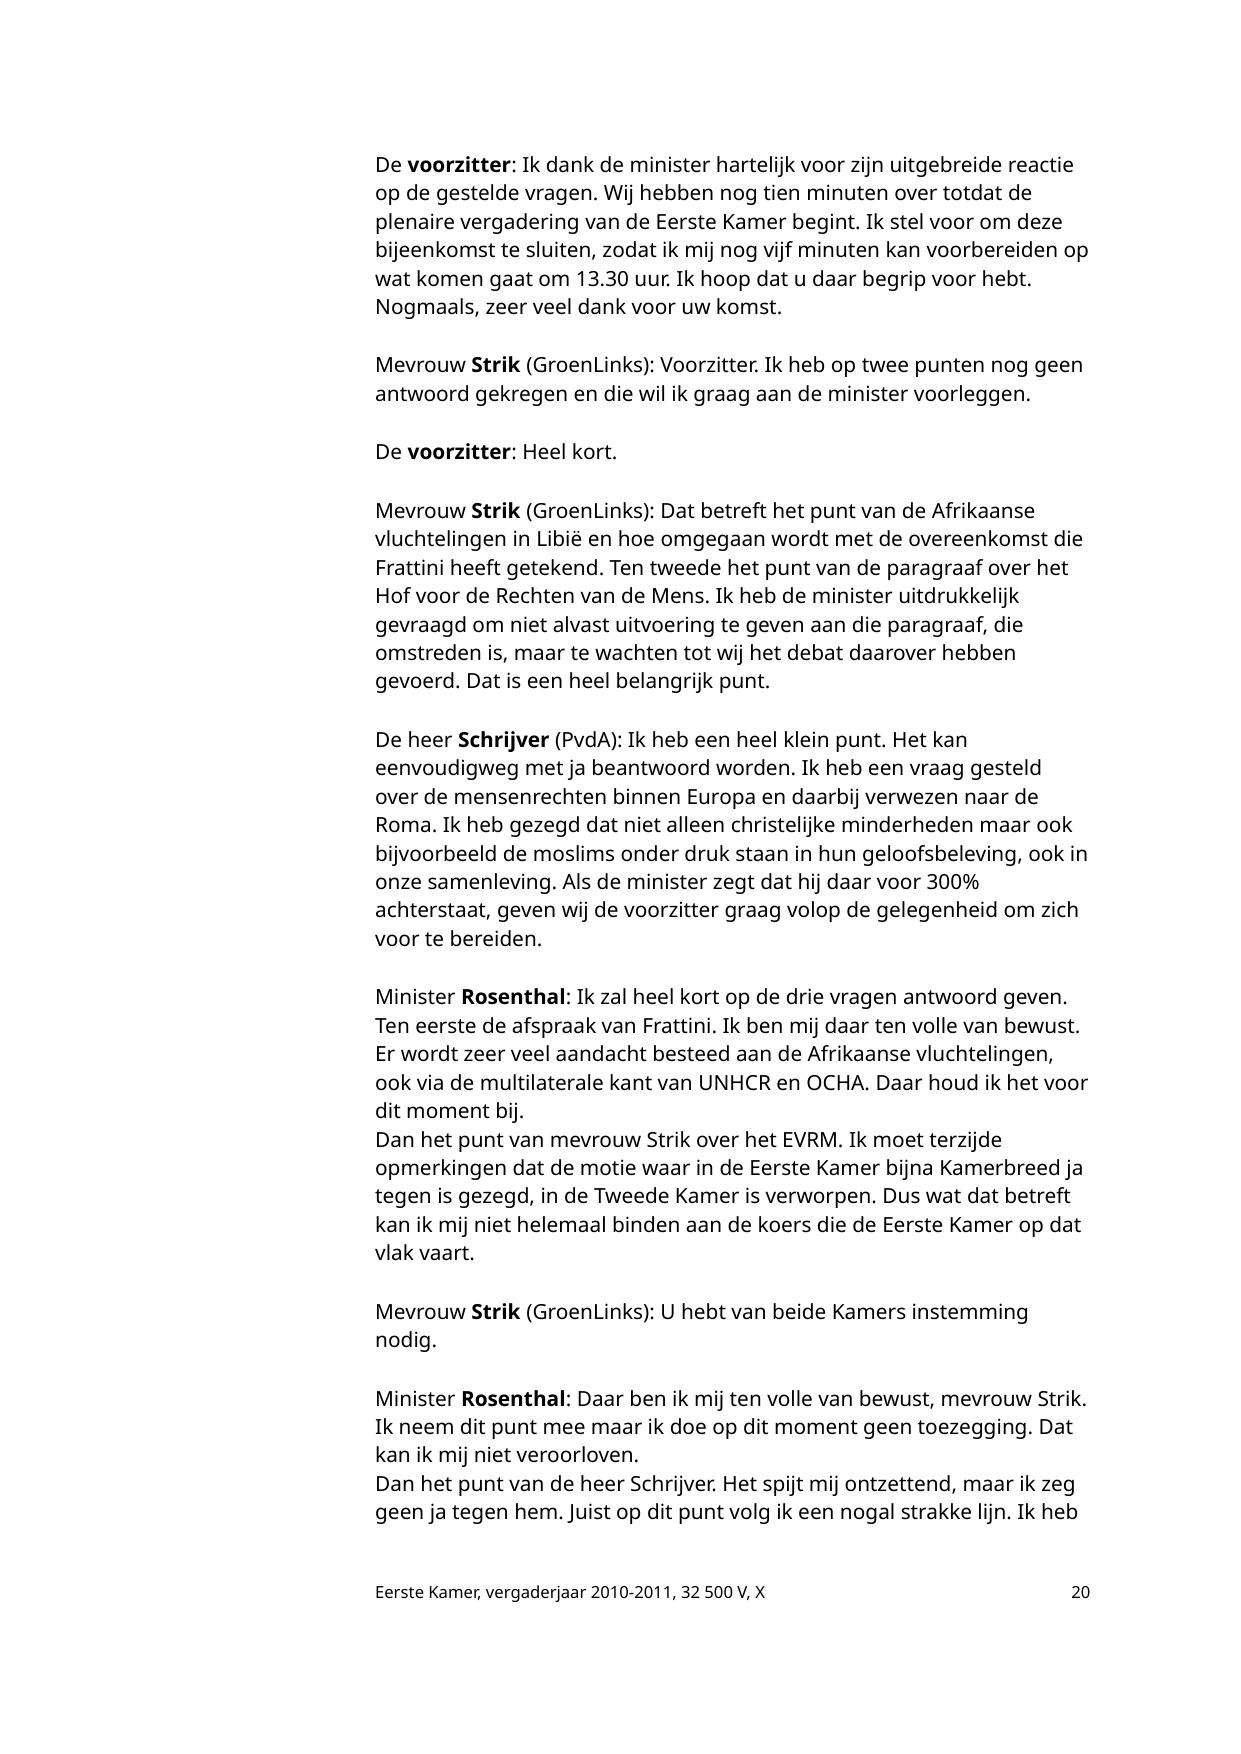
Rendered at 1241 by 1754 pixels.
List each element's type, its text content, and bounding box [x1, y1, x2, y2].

text Dan het punt van mevrouw Strik over het EVRM. Ik moet terzijde opmerkingen dat de motie waar in de Eerste Kamer bijna Kamerbreed ja tegen is gezegd, in de Tweede Kamer is verworpen. Dus wat dat betreft kan ik mij niet helemaal binden aan de koers die de Eerste Kamer op dat vlak vaart. [375, 1125, 1090, 1267]
text De voorzitter: Ik dank de minister hartelijk voor zijn uitgebreide reactie op de gestelde vragen. Wij hebben nog tien minuten over totdat de plenaire vergadering van de Eerste Kamer begint. Ik stel voor om deze bijeenkomst te sluiten, zodat ik mij nog vijf minuten kan voorbereiden op wat komen gaat om 13.30 uur. Ik hoop dat u daar begrip voor hebt. Nogmaals, zeer veel dank voor uw komst. [375, 150, 1090, 321]
text Dan het punt van de heer Schrijver. Het spijt mij ontzettend, maar ik zeg geen ja tegen hem. Juist op dit punt volg ik een nogal strakke lijn. Ik heb [375, 1469, 1090, 1526]
text Mevrouw Strik (GroenLinks): Voorzitter. Ik heb op twee punten nog geen antwoord gekregen en die wil ik graag aan de minister voorleggen. [375, 351, 1090, 407]
text De heer Schrijver (PvdA): Ik heb een heel klein punt. Het kan eenvoudigweg met ja beantwoord worden. Ik heb een vraag gesteld over de mensenrechten binnen Europa en daarbij verwezen naar de Roma. Ik heb gezegd dat niet alleen christelijke minderheden maar ook bijvoorbeeld de moslims onder druk staan in hun geloofsbeleving, ook in onze samenleving. Als de minister zegt dat hij daar voor 300% achterstaat, geven wij de voorzitter graag volop de gelegenheid om zich voor te bereiden. [375, 725, 1090, 952]
text Mevrouw Strik (GroenLinks): U hebt van beide Kamers instemming nodig. [375, 1297, 1090, 1354]
text Minister Rosenthal: Ik zal heel kort op de drie vragen antwoord geven. Ten eerste de afspraak van Frattini. Ik ben mij daar ten volle van bewust. Er wordt zeer veel aandacht besteed aan de Afrikaanse vluchtelingen, ook via de multilaterale kant van UNHCR en OCHA. Daar houd ik het voor dit moment bij. [375, 982, 1090, 1125]
text Minister Rosenthal: Daar ben ik mij ten volle van bewust, mevrouw Strik. Ik neem dit punt mee maar ik doe op dit moment geen toezegging. Dat kan ik mij niet veroorloven. [375, 1384, 1090, 1469]
text Mevrouw Strik (GroenLinks): Dat betreft het punt van de Afrikaanse vluchtelingen in Libië en hoe omgegaan wordt met de overeenkomst die Frattini heeft getekend. Ten tweede het punt van de paragraaf over het Hof voor de Rechten van de Mens. Ik heb de minister uitdrukkelijk gevraagd om niet alvast uitvoering te geven aan die paragraaf, die omstreden is, maar te wachten tot wij het debat daarover hebben gevoerd. Dat is een heel belangrijk punt. [375, 496, 1090, 695]
text De voorzitter: Heel kort. [375, 437, 1090, 466]
